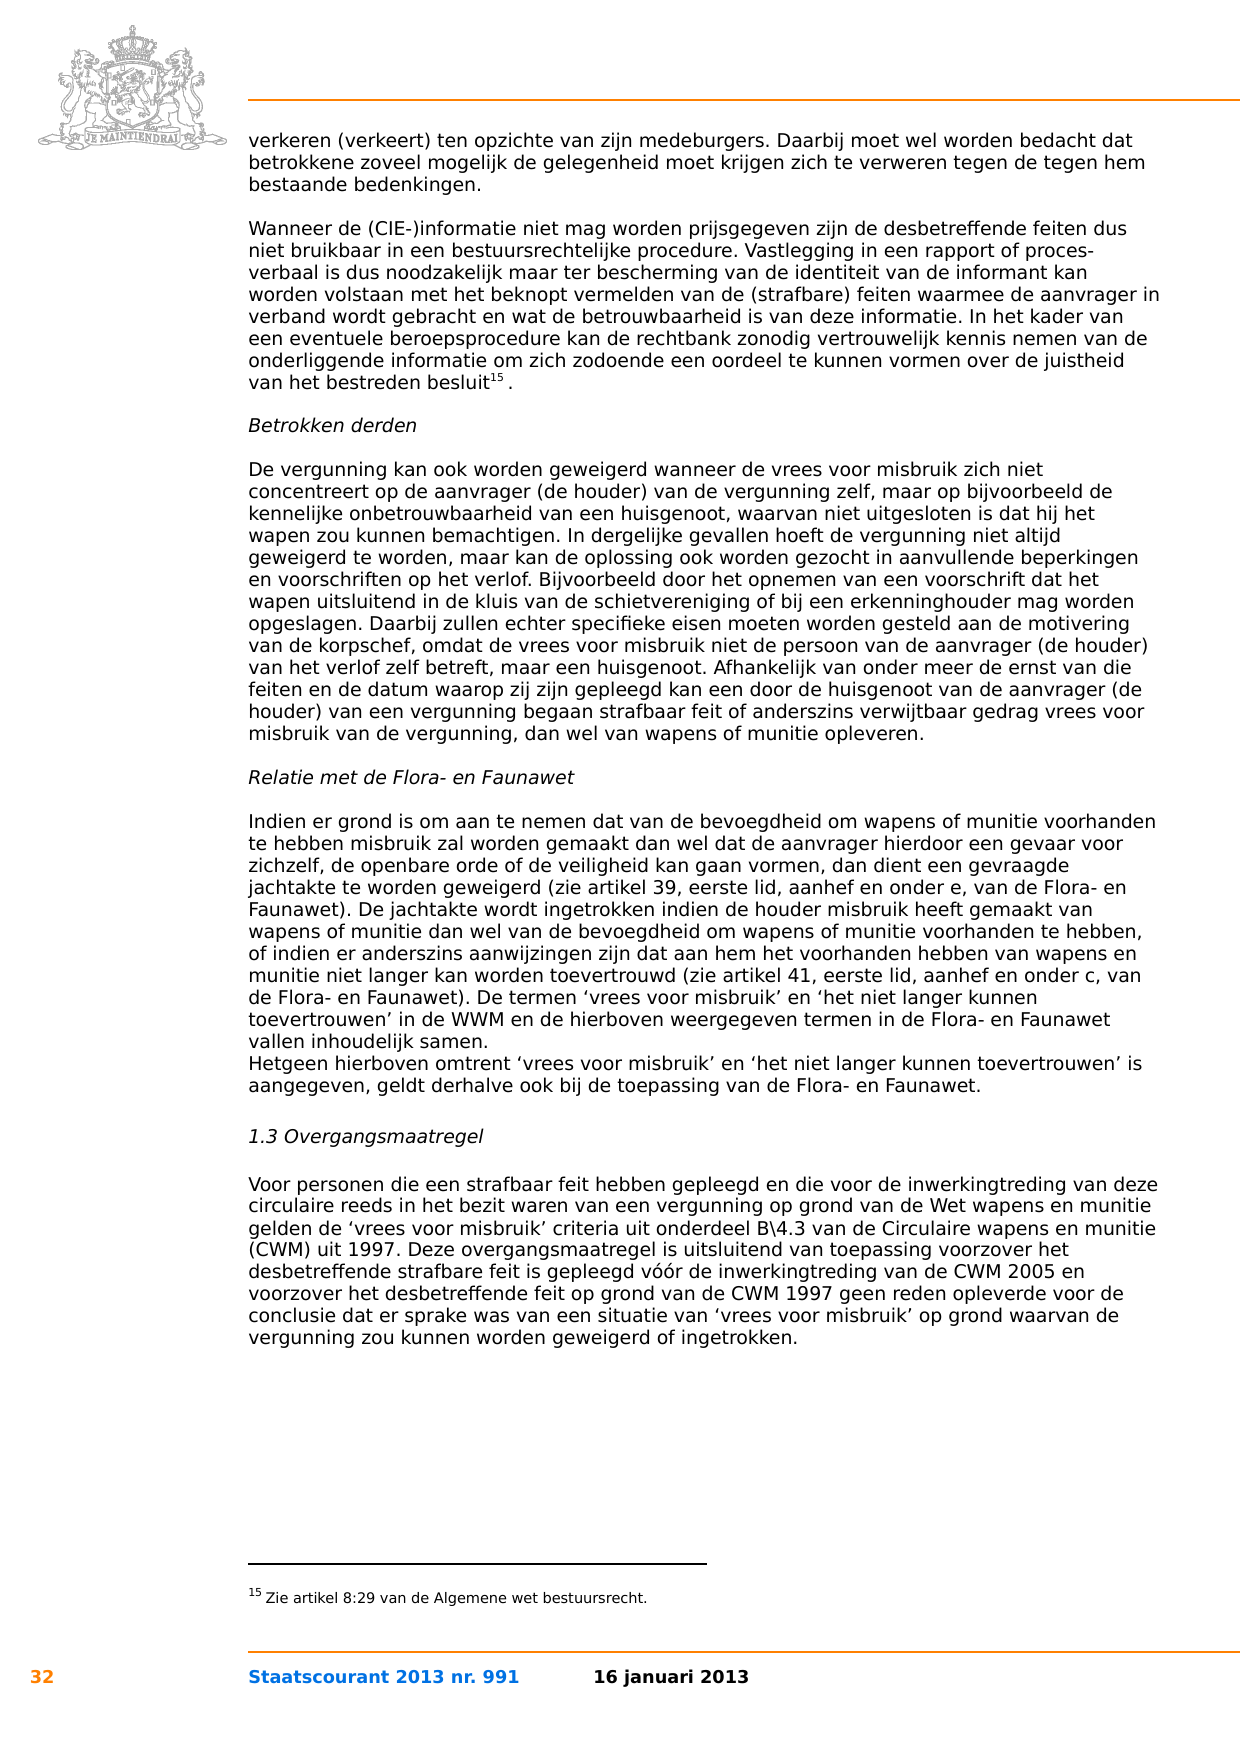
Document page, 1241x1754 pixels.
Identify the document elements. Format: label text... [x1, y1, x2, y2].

text Wanneer de (CIE-)informatie niet mag worden prijsgegeven zijn de desbetreffende feiten dus niet bruikbaar in een bestuursrechtelijke procedure. Vastlegging in een rapport of proces-verbaal is dus noodzakelijk maar ter bescherming van de identiteit van de informant kan worden volstaan met het beknopt vermelden van de (strafbare) feiten waarmee de aanvrager in verband wordt gebracht en wat de betrouwbaarheid is van deze informatie. In het kader van een eventuele beroepsprocedure kan de rechtbank zonodig vertrouwelijk kennis nemen van de onderliggende informatie om zich zodoende een oordeel te kunnen vormen over de juistheid van het bestreden besluit. [248, 218, 1163, 393]
subtitle Betrokken derden [248, 415, 1163, 437]
text verkeren (verkeert) ten opzichte van zijn medeburgers. Daarbij moet wel worden bedacht dat betrokkene zoveel mogelijk de gelegenheid moet krijgen zich te verweren tegen de tegen hem bestaande bedenkingen. [248, 130, 1163, 196]
text De vergunning kan ook worden geweigerd wanneer de vrees voor misbruik zich niet concentreert op de aanvrager (de houder) van de vergunning zelf, maar op bijvoorbeeld de kennelijke onbetrouwbaarheid van een huisgenoot, waarvan niet uitgesloten is dat hij het wapen zou kunnen bemachtigen. In dergelijke gevallen hoeft de vergunning niet altijd geweigerd te worden, maar kan de oplossing ook worden gezocht in aanvullende beperkingen en voorschriften op het verlof. Bijvoorbeeld door het opnemen van een voorschrift dat het wapen uitsluitend in de kluis van de schietvereniging of bij een erkenninghouder mag worden opgeslagen. Daarbij zullen echter specifieke eisen moeten worden gesteld aan de motivering van de korpschef, omdat de vrees voor misbruik niet de persoon van de aanvrager (de houder) van het verlof zelf betreft, maar een huisgenoot. Afhankelijk van onder meer de ernst van die feiten en de datum waarop zij zijn gepleegd kan een door de huisgenoot van de aanvrager (de houder) van een vergunning begaan strafbaar feit of anderszins verwijtbaar gedrag vrees voor misbruik van de vergunning, dan wel van wapens of munitie opleveren. [248, 459, 1163, 745]
text Voor personen die een strafbaar feit hebben gepleegd en die voor de inwerkingtreding van deze circulaire reeds in het bezit waren van een vergunning op grond van de Wet wapens en munitie gelden de ‘vrees voor misbruik’ criteria uit onderdeel B\4.3 van de Circulaire wapens en munitie (CWM) uit 1997. Deze overgangsmaatregel is uitsluitend van toepassing voorzover het desbetreffende strafbare feit is gepleegd vóór de inwerkingtreding van de CWM 2005 en voorzover het desbetreffende feit op grond van de CWM 1997 geen reden opleverde voor de conclusie dat er sprake was van een situatie van ‘vrees voor misbruik’ op grond waarvan de vergunning zou kunnen worden geweigerd of ingetrokken. [248, 1173, 1163, 1349]
picture [38, 25, 227, 150]
text Indien er grond is om aan te nemen dat van de bevoegdheid om wapens of munitie voorhanden te hebben misbruik zal worden gemaakt dan wel dat de aanvrager hierdoor een gevaar voor zichzelf, de openbare orde of de veiligheid kan gaan vormen, dan dient een gevraagde jachtakte te worden geweigerd (zie artikel 39, eerste lid, aanhef en onder e, van de Flora- en Faunawet). De jachtakte wordt ingetrokken indien de houder misbruik heeft gemaakt van wapens of munitie dan wel van de bevoegdheid om wapens of munitie voorhanden te hebben, of indien er anderszins aanwijzingen zijn dat aan hem het voorhanden hebben van wapens en munitie niet langer kan worden toevertrouwd (zie artikel 41, eerste lid, aanhef en onder c, van de Flora- en Faunawet). De termen ‘vrees voor misbruik’ en ‘het niet langer kunnen toevertrouwen’ in de WWM en de hierboven weergegeven termen in de Flora- en Faunawet vallen inhoudelijk samen. [248, 811, 1163, 1052]
subtitle Relatie met de Flora- en Faunawet [248, 767, 1163, 789]
text Hetgeen hierboven omtrent ‘vrees voor misbruik’ en ‘het niet langer kunnen toevertrouwen’ is aangegeven, geldt derhalve ook bij de toepassing van de Flora- en Faunawet. [248, 1052, 1163, 1096]
subtitle 1.3 Overgangsmaatregel [248, 1126, 1163, 1148]
text Zie artikel 8:29 van de Algemene wet bestuursrecht. [248, 1586, 1163, 1608]
